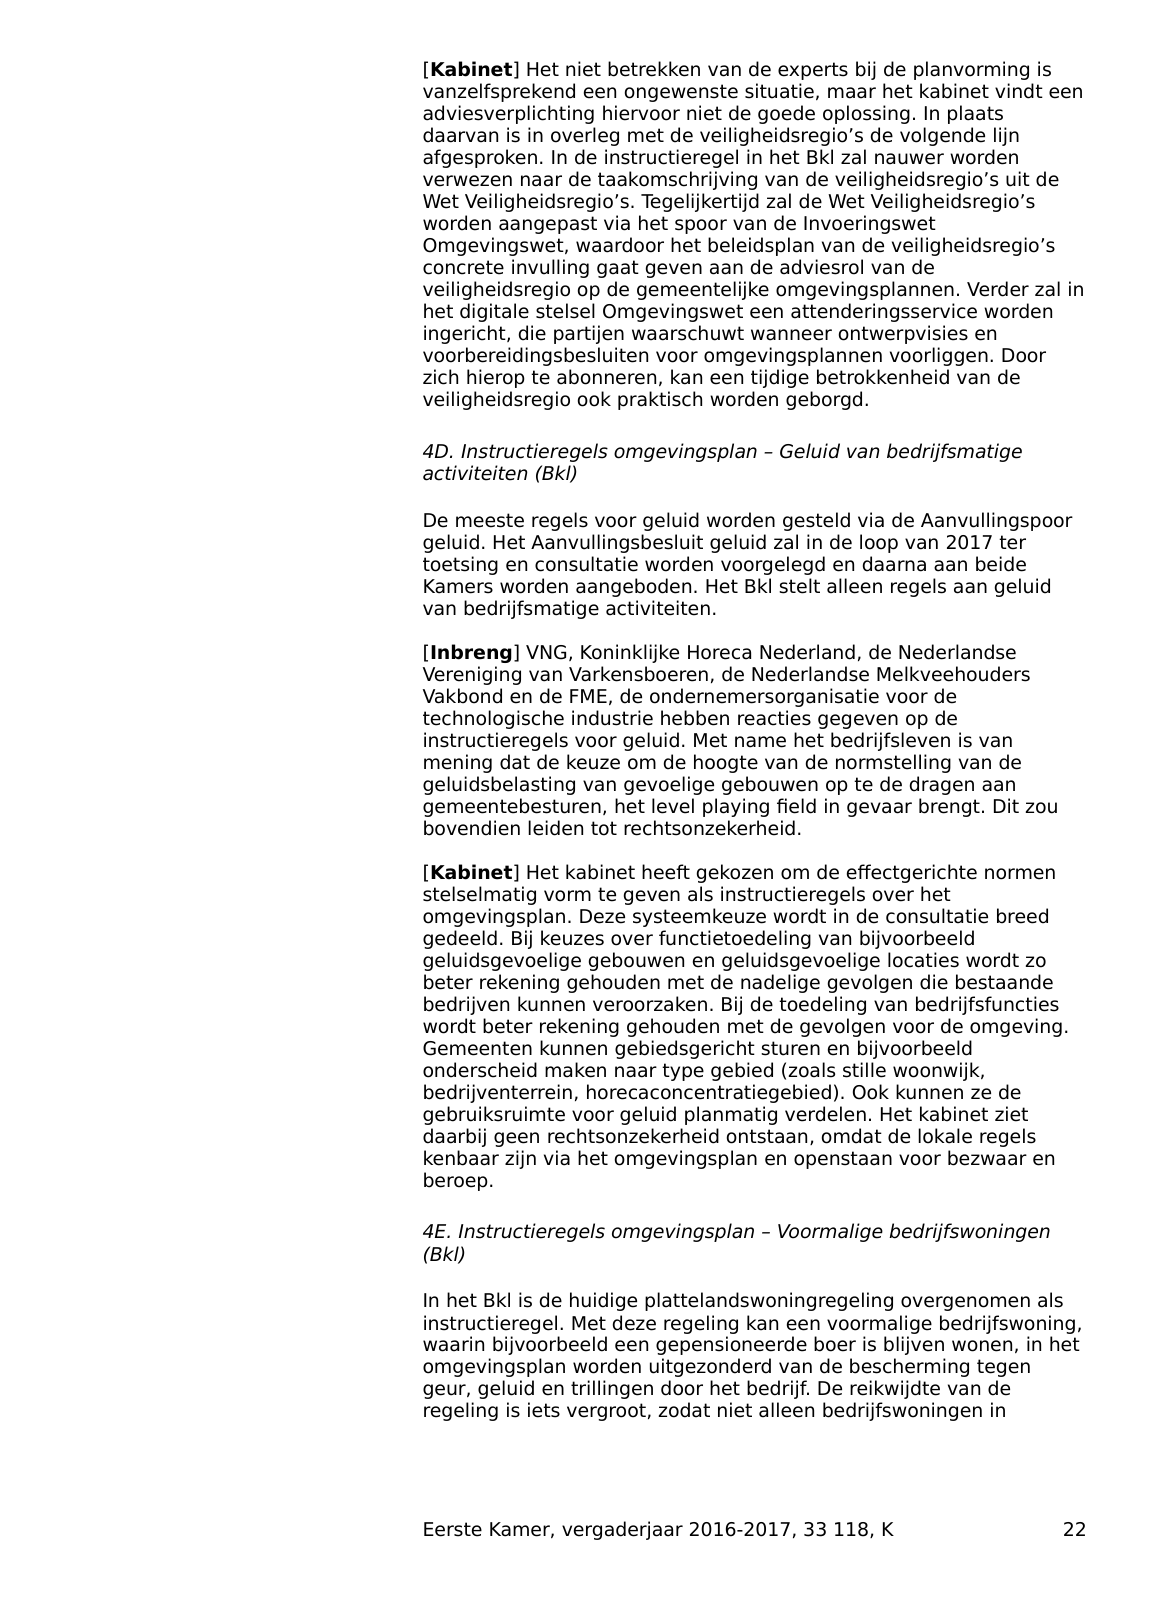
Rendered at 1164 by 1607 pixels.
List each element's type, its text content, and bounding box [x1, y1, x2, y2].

text [Kabinet] Het kabinet heeft gekozen om de effectgerichte normen stelselmatig vorm te geven als instructieregels over het omgevingsplan. Deze systeemkeuze wordt in de consultatie breed gedeeld. Bij keuzes over functietoedeling van bijvoorbeeld geluidsgevoelige gebouwen en geluidsgevoelige locaties wordt zo beter rekening gehouden met de nadelige gevolgen die bestaande bedrijven kunnen veroorzaken. Bij de toedeling van bedrijfsfuncties wordt beter rekening gehouden met de gevolgen voor de omgeving. Gemeenten kunnen gebiedsgericht sturen en bijvoorbeeld onderscheid maken naar type gebied (zoals stille woonwijk, bedrijventerrein, horecaconcentratiegebied). Ook kunnen ze de gebruiksruimte voor geluid planmatig verdelen. Het kabinet ziet daarbij geen rechtsonzekerheid ontstaan, omdat de lokale regels kenbaar zijn via het omgevingsplan en openstaan voor bezwaar en beroep. [422, 862, 1087, 1191]
text In het Bkl is de huidige plattelandswoningregeling overgenomen als instructieregel. Met deze regeling kan een voormalige bedrijfswoning, waarin bijvoorbeeld een gepensioneerde boer is blijven wonen, in het omgevingsplan worden uitgezonderd van de bescherming tegen geur, geluid en trillingen door het bedrijf. De reikwijdte van de regeling is iets vergroot, zodat niet alleen bedrijfswoningen in [422, 1290, 1087, 1422]
text [Kabinet] Het niet betrekken van de experts bij de planvorming is vanzelfsprekend een ongewenste situatie, maar het kabinet vindt een adviesverplichting hiervoor niet de goede oplossing. In plaats daarvan is in overleg met de veiligheidsregio’s de volgende lijn afgesproken. In de instructieregel in het Bkl zal nauwer worden verwezen naar de taakomschrijving van de veiligheidsregio’s uit de Wet Veiligheidsregio’s. Tegelijkertijd zal de Wet Veiligheidsregio’s worden aangepast via het spoor van de Invoeringswet Omgevingswet, waardoor het beleidsplan van de veiligheidsregio’s concrete invulling gaat geven aan de adviesrol van de veiligheidsregio op de gemeentelijke omgevingsplannen. Verder zal in het digitale stelsel Omgevingswet een attenderingsservice worden ingericht, die partijen waarschuwt wanneer ontwerpvisies en voorbereidingsbesluiten voor omgevingsplannen voorliggen. Door zich hierop te abonneren, kan een tijdige betrokkenheid van de veiligheidsregio ook praktisch worden geborgd. [422, 59, 1087, 411]
text [Inbreng] VNG, Koninklijke Horeca Nederland, de Nederlandse Vereniging van Varkensboeren, de Nederlandse Melkveehouders Vakbond en de FME, de ondernemersorganisatie voor de technologische industrie hebben reacties gegeven op de instructieregels voor geluid. Met name het bedrijfsleven is van mening dat de keuze om de hoogte van de normstelling van de geluidsbelasting van gevoelige gebouwen op te de dragen aan gemeentebesturen, het level playing field in gevaar brengt. Dit zou bovendien leiden tot rechtsonzekerheid. [422, 642, 1087, 839]
subtitle 4D. Instructieregels omgevingsplan – Geluid van bedrijfsmatige activiteiten (Bkl) [422, 441, 1087, 485]
text De meeste regels voor geluid worden gesteld via de Aanvullingspoor geluid. Het Aanvullingsbesluit geluid zal in de loop van 2017 ter toetsing en consultatie worden voorgelegd en daarna aan beide Kamers worden aangeboden. Het Bkl stelt alleen regels aan geluid van bedrijfsmatige activiteiten. [422, 510, 1087, 619]
subtitle 4E. Instructieregels omgevingsplan – Voormalige bedrijfswoningen (Bkl) [422, 1221, 1087, 1265]
